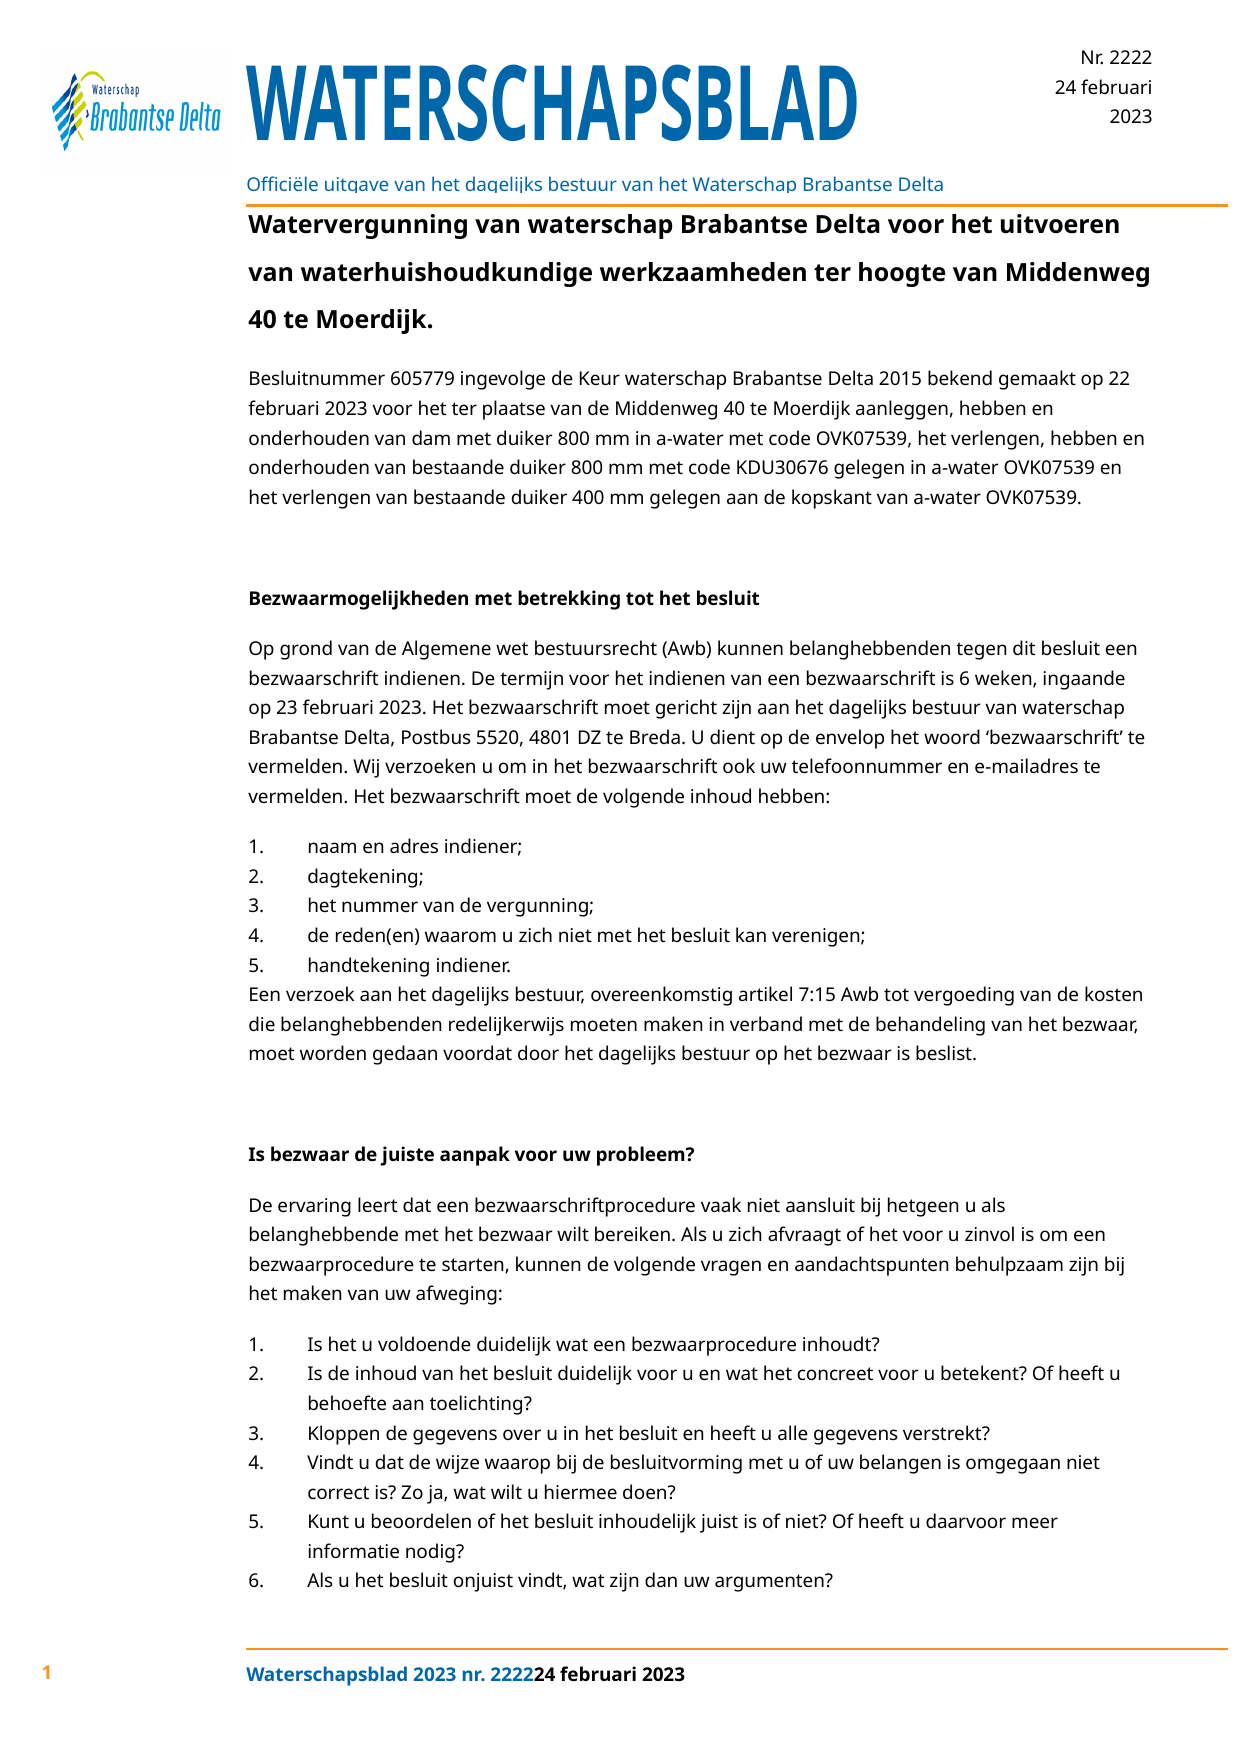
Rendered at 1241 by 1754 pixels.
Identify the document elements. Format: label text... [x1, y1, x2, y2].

text Een verzoek aan het dagelijks bestuur, overeenkomstig artikel 7:15 Awb tot vergoeding van de kosten die belanghebbenden redelijkerwijs moeten maken in verband met de behandeling van het bezwaar, moet worden gedaan voordat door het dagelijks bestuur op het bezwaar is beslist. [248, 981, 1152, 1066]
list naam en adres indiener; [248, 833, 1152, 859]
list Vindt u dat de wijze waarop bij de besluitvorming met u of uw belangen is omgegaan niet correct is? Zo ja, wat wilt u hiermee doen? [248, 1449, 1152, 1504]
list dagtekening; [248, 863, 1152, 889]
text Besluitnummer 605779 ingevolge de Keur waterschap Brabantse Delta 2015 bekend gemaakt op 22 februari 2023 voor het ter plaatse van de Middenweg 40 te Moerdijk aanleggen, hebben en onderhouden van dam met duiker 800 mm in a-water met code OVK07539, het verlengen, hebben en onderhouden van bestaande duiker 800 mm met code KDU30676 gelegen in a-water OVK07539 en het verlengen van bestaande duiker 400 mm gelegen aan de kopskant van a-water OVK07539. [248, 366, 1152, 509]
list de reden(en) waarom u zich niet met het besluit kan verenigen; [248, 922, 1152, 948]
list Is de inhoud van het besluit duidelijk voor u en wat het concreet voor u betekent? Of heeft u behoefte aan toelichting? [248, 1361, 1152, 1416]
list Is het u voldoende duidelijk wat een bezwaarprocedure inhoudt? [248, 1331, 1152, 1357]
text Watervergunning van waterschap Brabantse Delta voor het uitvoeren van waterhuishoudkundige werkzaamheden ter hoogte van Middenweg 40 te Moerdijk. [248, 207, 1152, 336]
text De ervaring leert dat een bezwaarschriftprocedure vaak niet aansluit bij hetgeen u als belanghebbende met het bezwaar wilt bereiken. Als u zich afvraagt of het voor u zinvol is om een bezwaarprocedure te starten, kunnen de volgende vragen en aandachtspunten behulpzaam zijn bij het maken van uw afweging: [248, 1192, 1152, 1306]
list handtekening indiener. [248, 952, 1152, 977]
text Is bezwaar de juiste aanpak voor uw probleem? [248, 1141, 1152, 1167]
text Op grond van de Algemene wet bestuursrecht (Awb) kunnen belanghebbenden tegen dit besluit een bezwaarschrift indienen. De termijn voor het indienen van een bezwaarschrift is 6 weken, ingaande op 23 februari 2023. Het bezwaarschrift moet gericht zijn aan het dagelijks bestuur van waterschap Brabantse Delta, Postbus 5520, 4801 DZ te Breda. U dient op de envelop het woord ‘bezwaarschrift’ te vermelden. Wij verzoeken u om in het bezwaarschrift ook uw telefoonnummer en e‑mailadres te vermelden. Het bezwaarschrift moet de volgende inhoud hebben: [248, 635, 1152, 809]
picture [41, 47, 231, 172]
text Bezwaarmogelijkheden met betrekking tot het besluit [248, 585, 1152, 610]
list Kunt u beoordelen of het besluit inhoudelijk juist is of niet? Of heeft u daarvoor meer informatie nodig? [248, 1508, 1152, 1564]
list het nummer van de vergunning; [248, 893, 1152, 918]
list Als u het besluit onjuist vindt, wat zijn dan uw argumenten? [248, 1568, 1152, 1593]
list Kloppen de gegevens over u in het besluit en heeft u alle gegevens verstrekt? [248, 1420, 1152, 1445]
